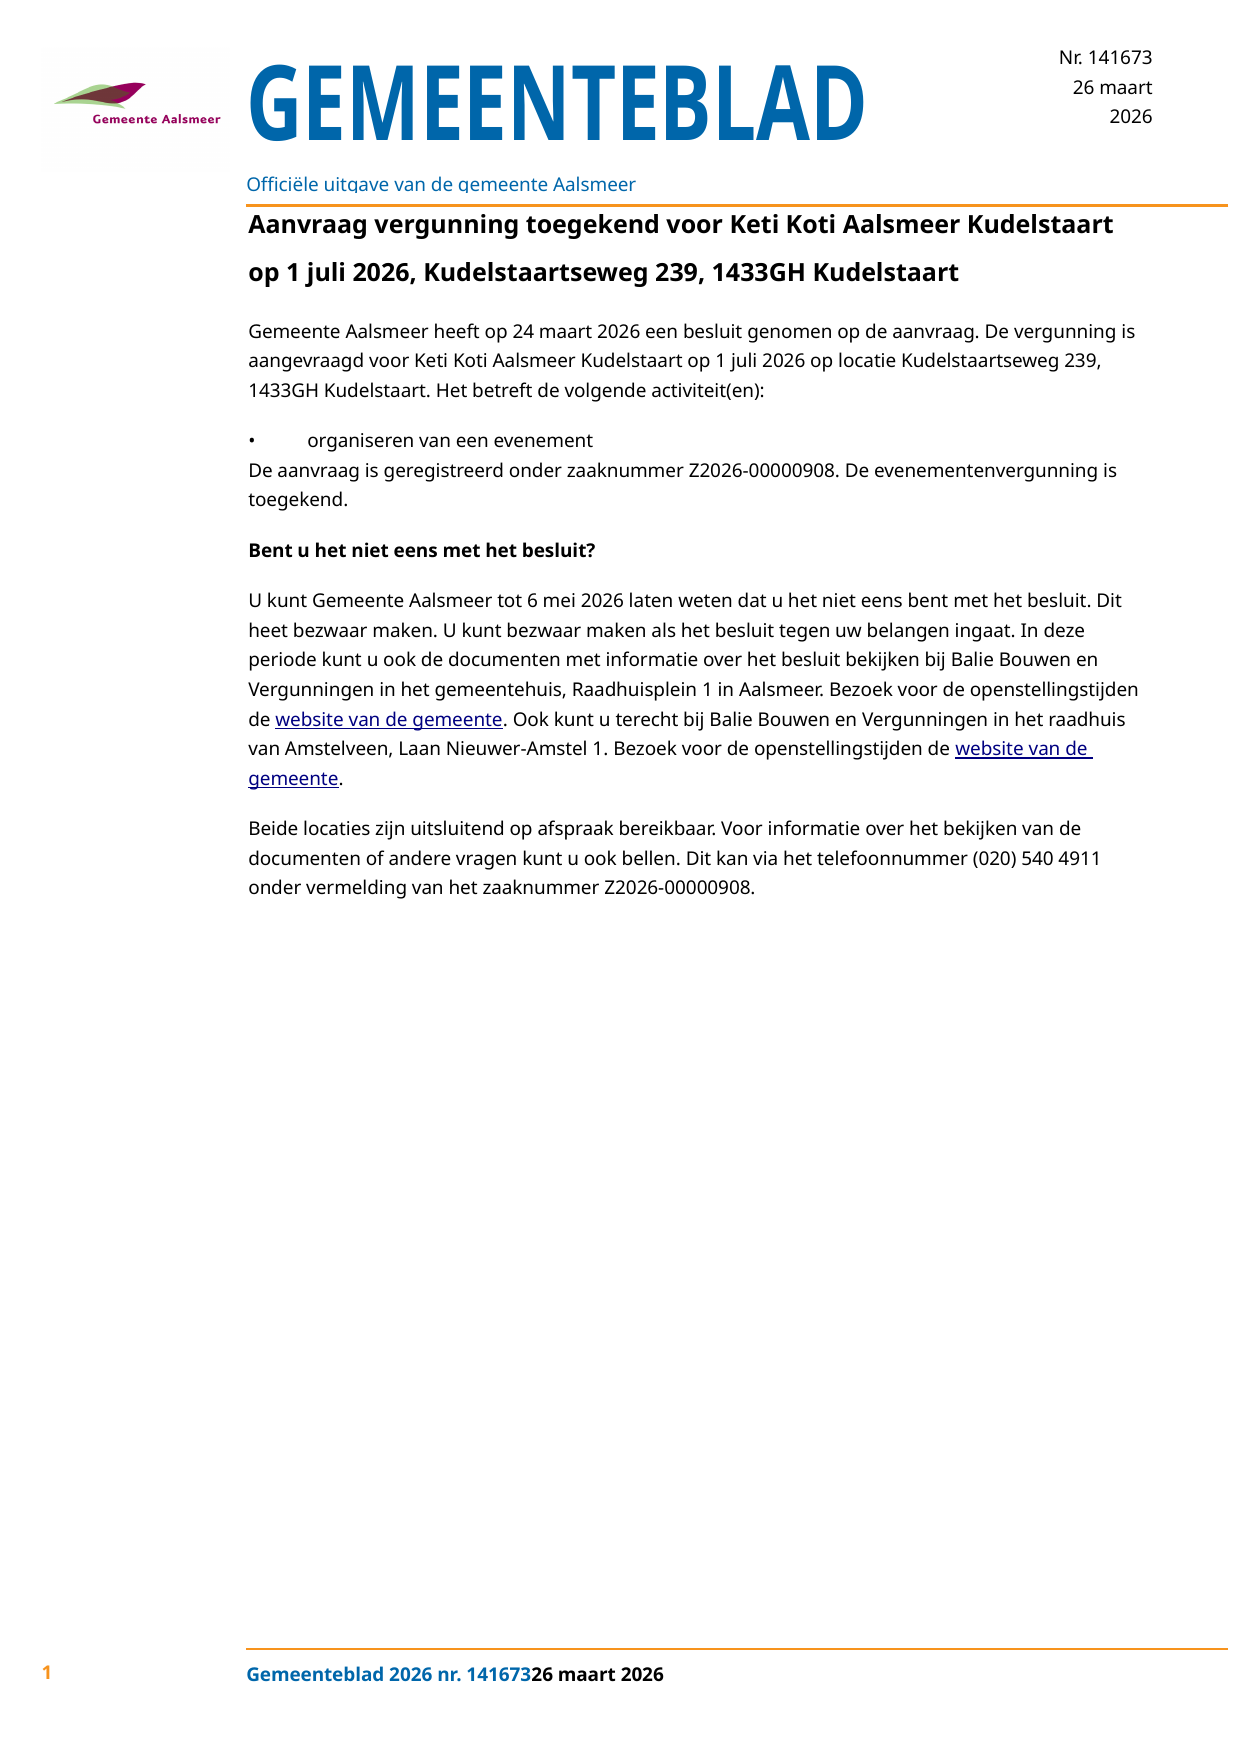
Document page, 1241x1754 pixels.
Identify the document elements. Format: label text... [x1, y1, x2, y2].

text De aanvraag is geregistreerd onder zaaknummer Z2026-00000908. De evenementenvergunning is toegekend. [248, 457, 1152, 512]
list organiseren van een evenement [248, 427, 1152, 453]
text U kunt Gemeente Aalsmeer tot 6 mei 2026 laten weten dat u het niet eens bent met het besluit. Dit heet bezwaar maken. U kunt bezwaar maken als het besluit tegen uw belangen ingaat. In deze periode kunt u ook de documenten met informatie over het besluit bekijken bij Balie Bouwen en Vergunningen in het gemeentehuis, Raadhuisplein 1 in Aalsmeer. Bezoek voor de openstellingstijden de website van de gemeente. Ook kunt u terecht bij Balie Bouwen en Vergunningen in het raadhuis van Amstelveen, Laan Nieuwer-Amstel 1. Bezoek voor de openstellingstijden de website van de gemeente. [248, 587, 1152, 791]
text Aanvraag vergunning toegekend voor Keti Koti Aalsmeer Kudelstaart op 1 juli 2026, Kudelstaartseweg 239, 1433GH Kudelstaart [248, 207, 1152, 288]
picture [41, 47, 231, 172]
text Bent u het niet eens met het besluit? [248, 537, 1152, 563]
text Gemeente Aalsmeer heeft op 24 maart 2026 een besluit genomen op de aanvraag. De vergunning is aangevraagd voor Keti Koti Aalsmeer Kudelstaart op 1 juli 2026 op locatie Kudelstaartseweg 239, 1433GH Kudelstaart. Het betreft de volgende activiteit(en): [248, 318, 1152, 403]
text Beide locaties zijn uitsluitend op afspraak bereikbaar. Voor informatie over het bekijken van de documenten of andere vragen kunt u ook bellen. Dit kan via het telefoonnummer (020) 540 4911 onder vermelding van het zaaknummer Z2026-00000908. [248, 815, 1152, 900]
